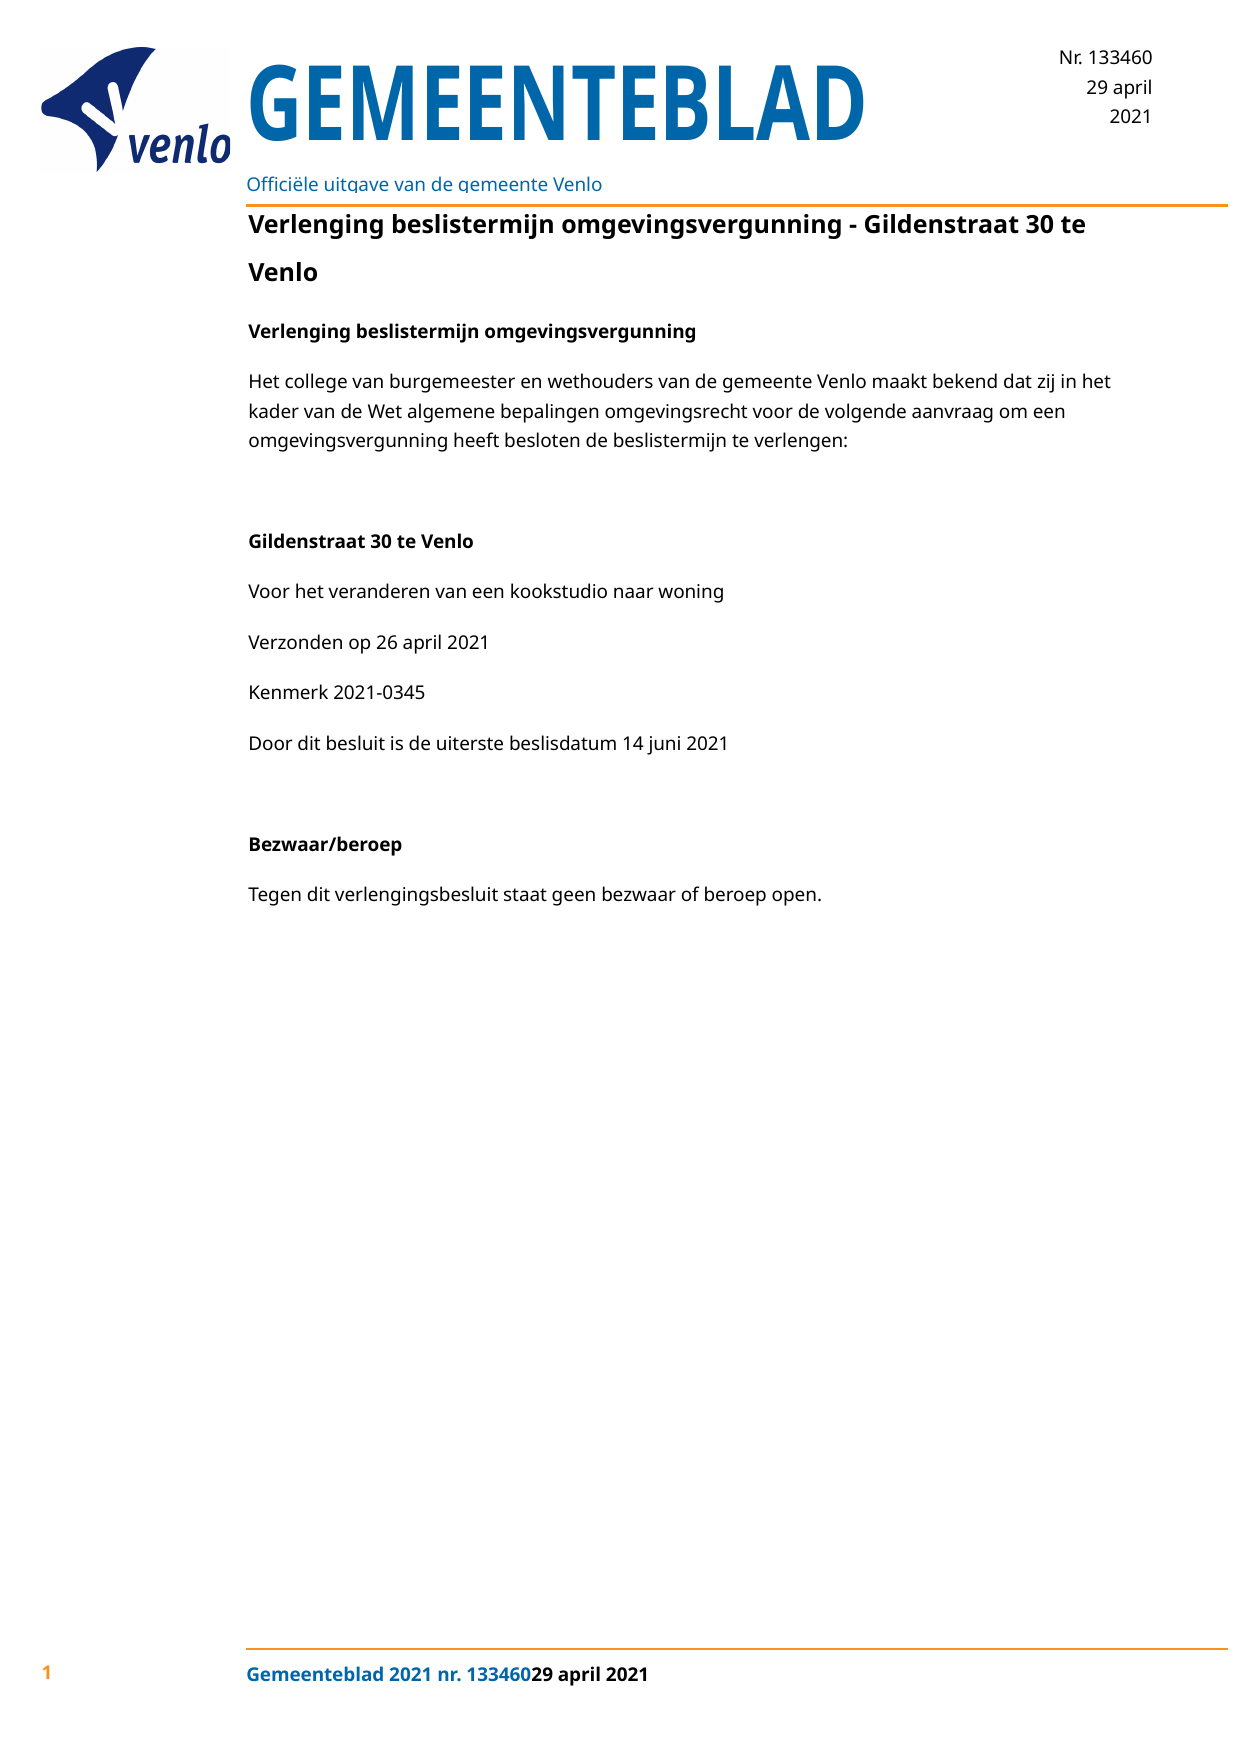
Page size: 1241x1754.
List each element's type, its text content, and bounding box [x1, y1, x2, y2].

text Het college van burgemeester en wethouders van de gemeente Venlo maakt bekend dat zij in het kader van de Wet algemene bepalingen omgevingsrecht voor de volgende aanvraag om een omgevingsvergunning heeft besloten de beslistermijn te verlengen: [248, 368, 1152, 453]
text Gildenstraat 30 te Venlo [248, 528, 1152, 554]
text Verzonden op 26 april 2021 [248, 629, 1152, 655]
text Kenmerk 2021-0345 [248, 679, 1152, 705]
text Tegen dit verlengingsbesluit staat geen bezwaar of beroep open. [248, 881, 1152, 907]
text Voor het veranderen van een kookstudio naar woning [248, 579, 1152, 604]
text Verlenging beslistermijn omgevingsvergunning - Gildenstraat 30 te Venlo [248, 207, 1152, 288]
text Bezwaar/beroep [248, 831, 1152, 857]
picture [41, 47, 231, 172]
text Door dit besluit is de uiterste beslisdatum 14 juni 2021 [248, 730, 1152, 756]
text Verlenging beslistermijn omgevingsvergunning [248, 318, 1152, 344]
